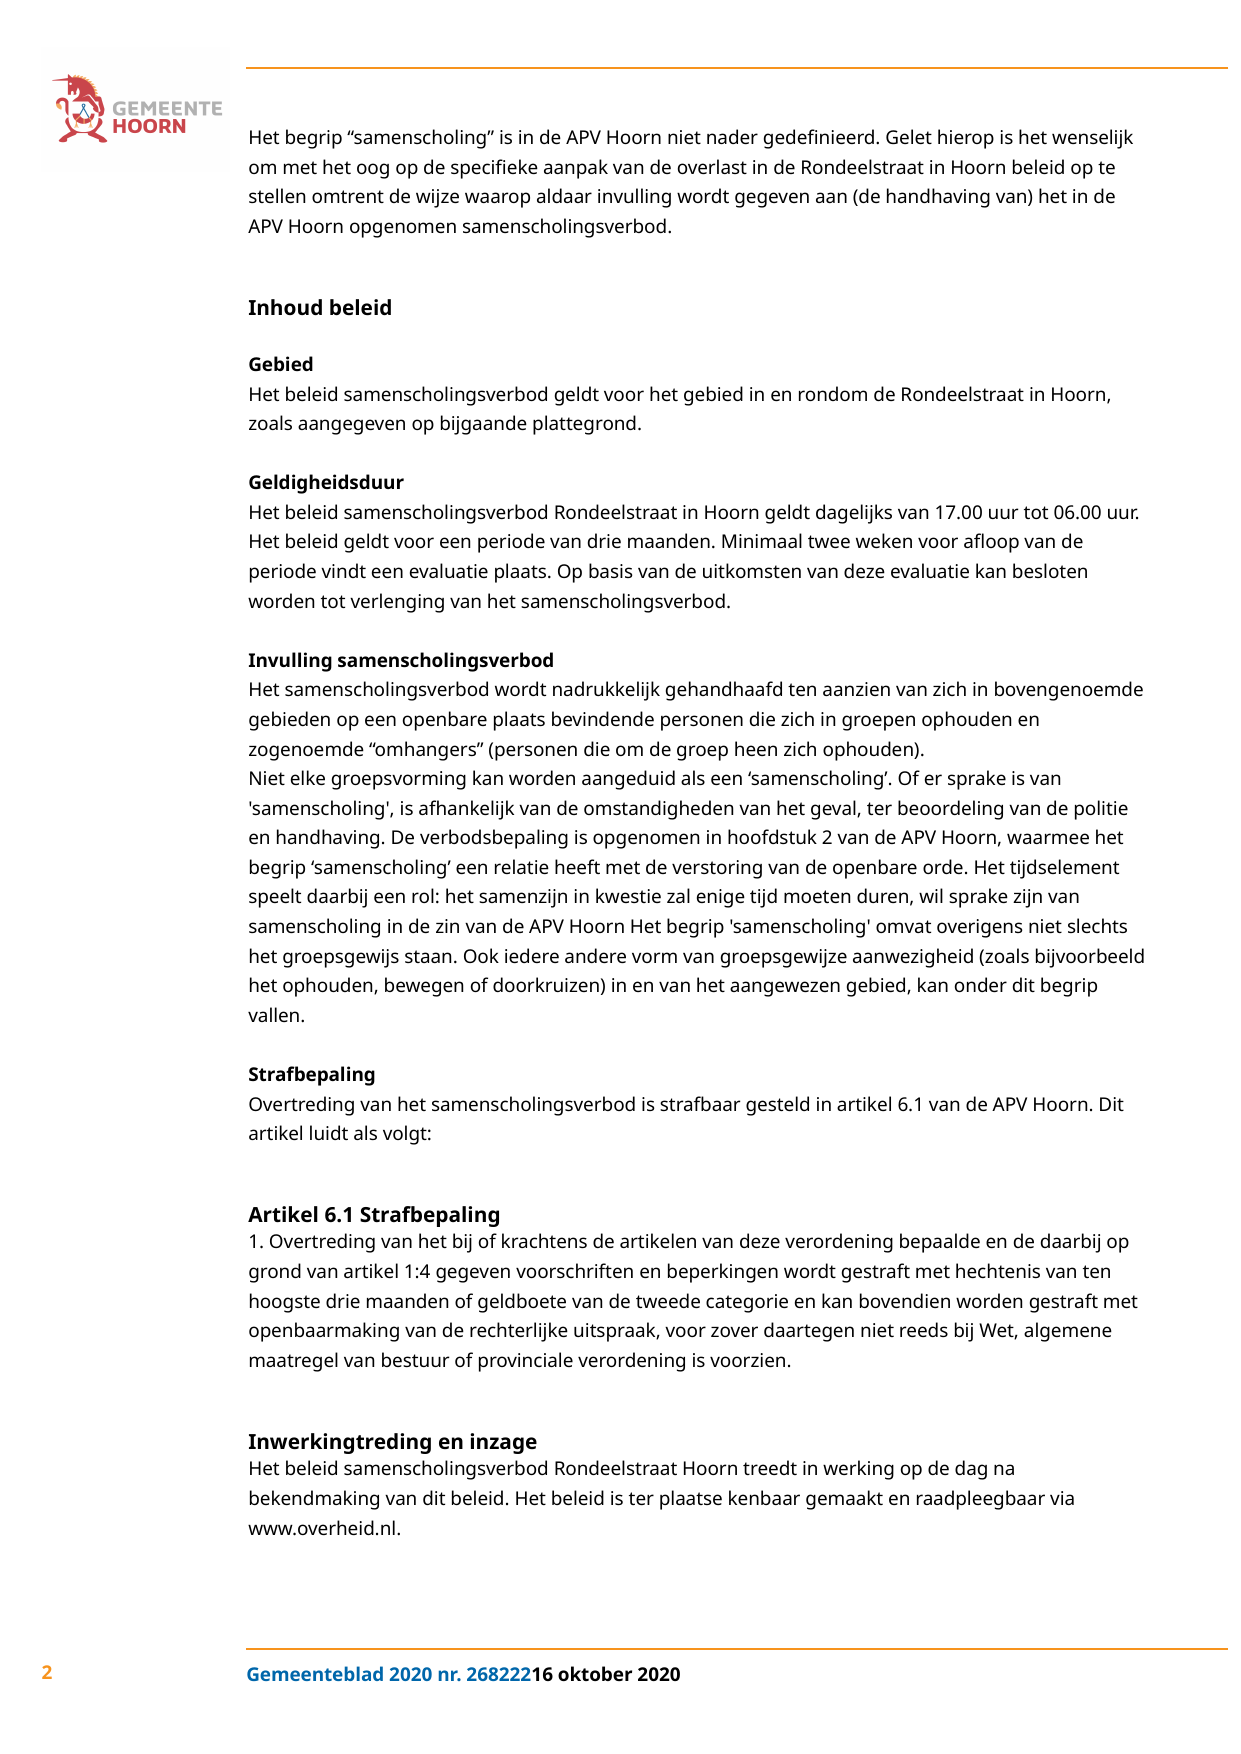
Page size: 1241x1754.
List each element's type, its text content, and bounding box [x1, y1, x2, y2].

text Het beleid samenscholingsverbod Rondeelstraat in Hoorn geldt dagelijks van 17.00 uur tot 06.00 uur. Het beleid geldt voor een periode van drie maanden. Minimaal twee weken voor afloop van de periode vindt een evaluatie plaats. Op basis van de uitkomsten van deze evaluatie kan besloten worden tot verlenging van het samenscholingsverbod. [248, 499, 1152, 613]
text Strafbepaling [248, 1061, 1152, 1087]
text Inhoud beleid [248, 293, 1152, 322]
picture [41, 47, 231, 172]
text Artikel 6.1 Strafbepaling [248, 1200, 1152, 1229]
text Het begrip “samenscholing” is in de APV Hoorn niet nader gedefinieerd. Gelet hierop is het wenselijk om met het oog op de specifieke aanpak van de overlast in de Rondeelstraat in Hoorn beleid op te stellen omtrent de wijze waarop aldaar invulling wordt gegeven aan (de handhaving van) het in de APV Hoorn opgenomen samenscholingsverbod. [248, 124, 1152, 239]
text Invulling samenscholingsverbod [248, 647, 1152, 673]
text Overtreding van het samenscholingsverbod is strafbaar gesteld in artikel 6.1 van de APV Hoorn. Dit artikel luidt als volgt: [248, 1091, 1152, 1146]
text Gebied [248, 351, 1152, 377]
text Niet elke groepsvorming kan worden aangeduid als een ‘samenscholing’. Of er sprake is van 'samenscholing', is afhankelijk van de omstandigheden van het geval, ter beoordeling van de politie en handhaving. De verbodsbepaling is opgenomen in hoofdstuk 2 van de APV Hoorn, waarmee het begrip ‘samenscholing’ een relatie heeft met de verstoring van de openbare orde. Het tijdselement speelt daarbij een rol: het samenzijn in kwestie zal enige tijd moeten duren, wil sprake zijn van samenscholing in de zin van de APV Hoorn Het begrip 'samenscholing' omvat overigens niet slechts het groepsgewijs staan. Ook iedere andere vorm van groepsgewijze aanwezigheid (zoals bijvoorbeeld het ophouden, bewegen of doorkruizen) in en van het aangewezen gebied, kan onder dit begrip vallen. [248, 765, 1152, 1028]
text Het beleid samenscholingsverbod Rondeelstraat Hoorn treedt in werking op de dag na bekendmaking van dit beleid. Het beleid is ter plaatse kenbaar gemaakt en raadpleegbaar via www.overheid.nl. [248, 1456, 1152, 1540]
text 1. Overtreding van het bij of krachtens de artikelen van deze verordening bepaalde en de daarbij op grond van artikel 1:4 gegeven voorschriften en beperkingen wordt gestraft met hechtenis van ten hoogste drie maanden of geldboete van de tweede categorie en kan bovendien worden gestraft met openbaarmaking van de rechterlijke uitspraak, voor zover daartegen niet reeds bij Wet, algemene maatregel van bestuur of provinciale verordening is voorzien. [248, 1229, 1152, 1373]
text Inwerkingtreding en inzage [248, 1427, 1152, 1456]
text Het samenscholingsverbod wordt nadrukkelijk gehandhaafd ten aanzien van zich in bovengenoemde gebieden op een openbare plaats bevindende personen die zich in groepen ophouden en zogenoemde “omhangers” (personen die om de groep heen zich ophouden). [248, 677, 1152, 761]
text Geldigheidsduur [248, 469, 1152, 495]
text Het beleid samenscholingsverbod geldt voor het gebied in en rondom de Rondeelstraat in Hoorn, zoals aangegeven op bijgaande plattegrond. [248, 381, 1152, 436]
